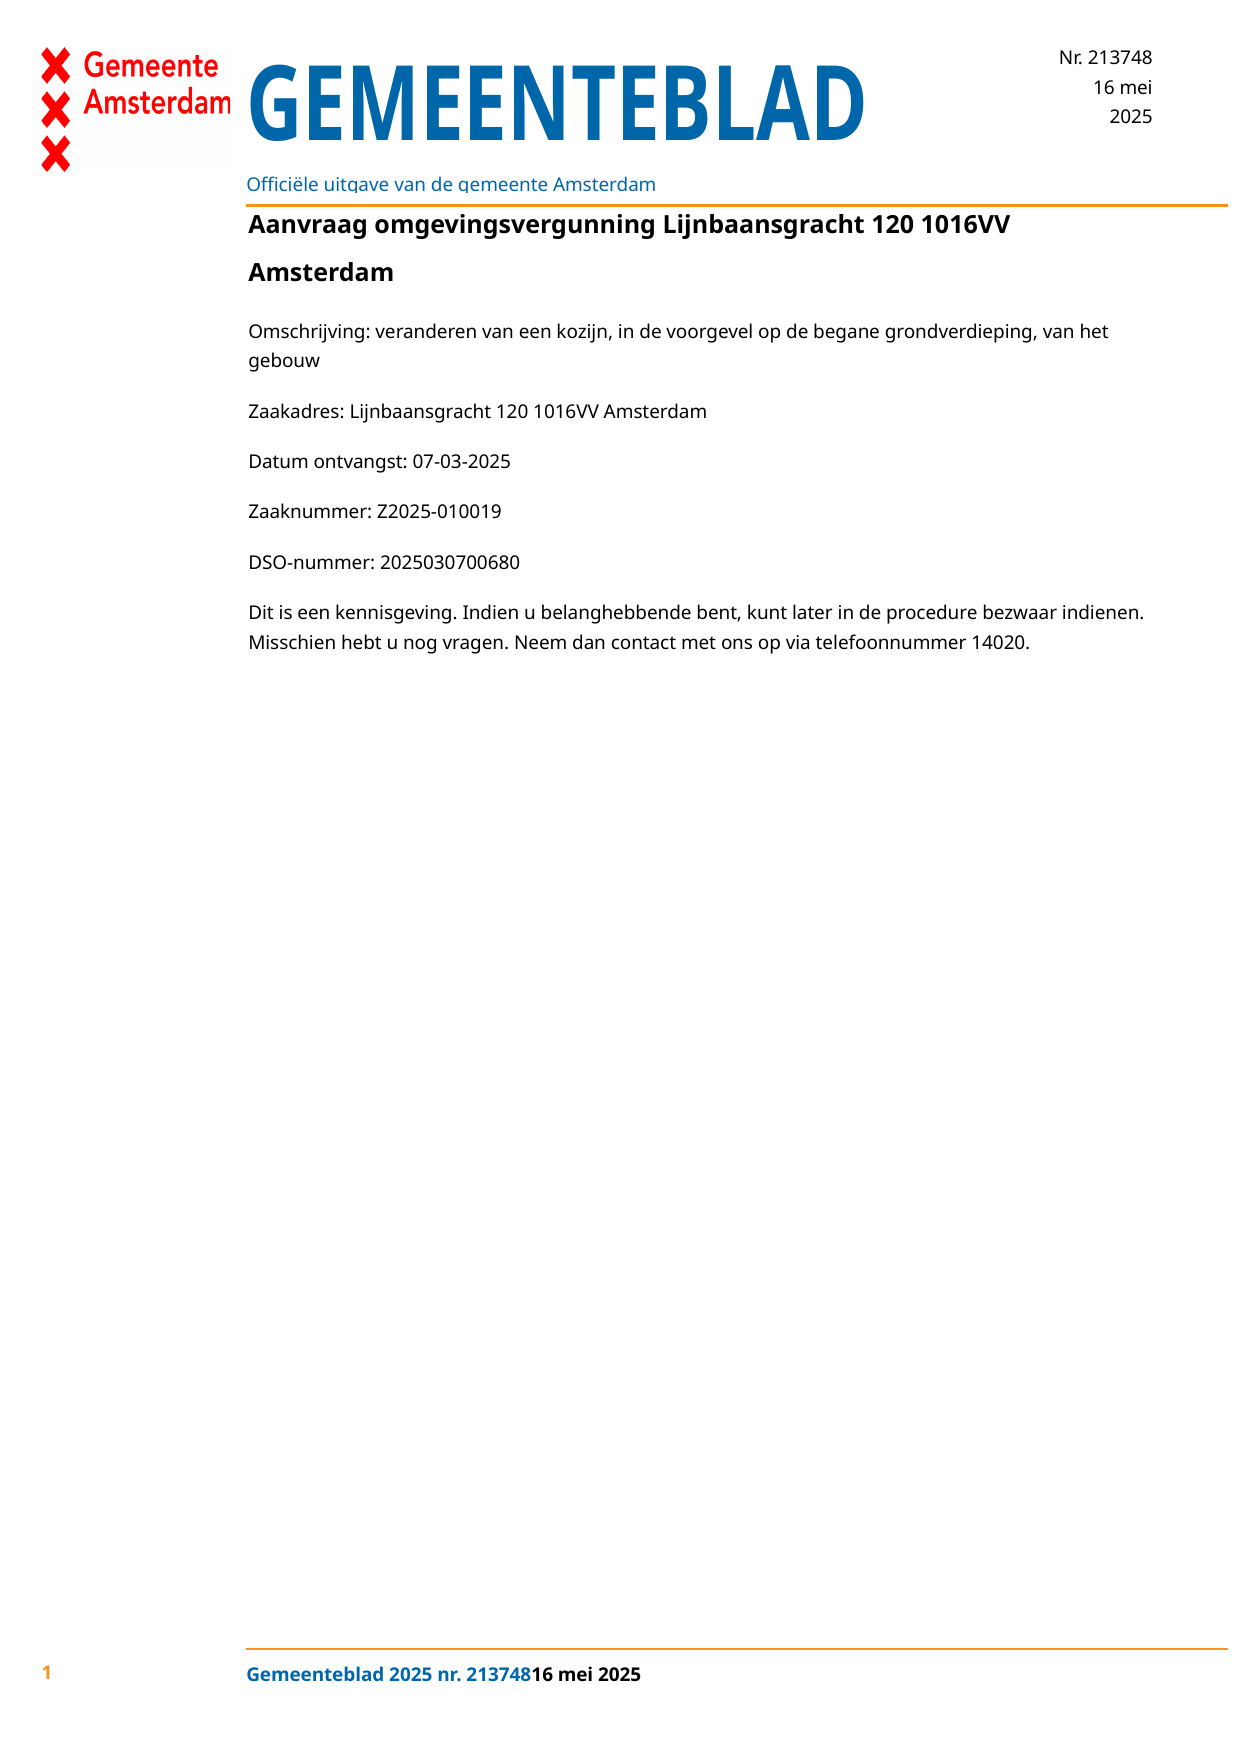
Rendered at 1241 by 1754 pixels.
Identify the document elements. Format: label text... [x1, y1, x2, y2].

text Zaaknummer: Z2025-010019 [248, 499, 1152, 524]
text Zaakadres: Lijnbaansgracht 120 1016VV Amsterdam [248, 398, 1152, 424]
text Aanvraag omgevingsvergunning Lijnbaansgracht 120 1016VV Amsterdam [248, 207, 1152, 288]
text Omschrijving: veranderen van een kozijn, in de voorgevel op de begane grondverdieping, van het gebouw [248, 318, 1152, 373]
text Dit is een kennisgeving. Indien u belanghebbende bent, kunt later in de procedure bezwaar indienen. Misschien hebt u nog vragen. Neem dan contact met ons op via telefoonnummer 14020. [248, 599, 1152, 655]
text DSO-nummer: 2025030700680 [248, 549, 1152, 575]
text Datum ontvangst: 07-03-2025 [248, 448, 1152, 474]
picture [41, 47, 231, 172]
